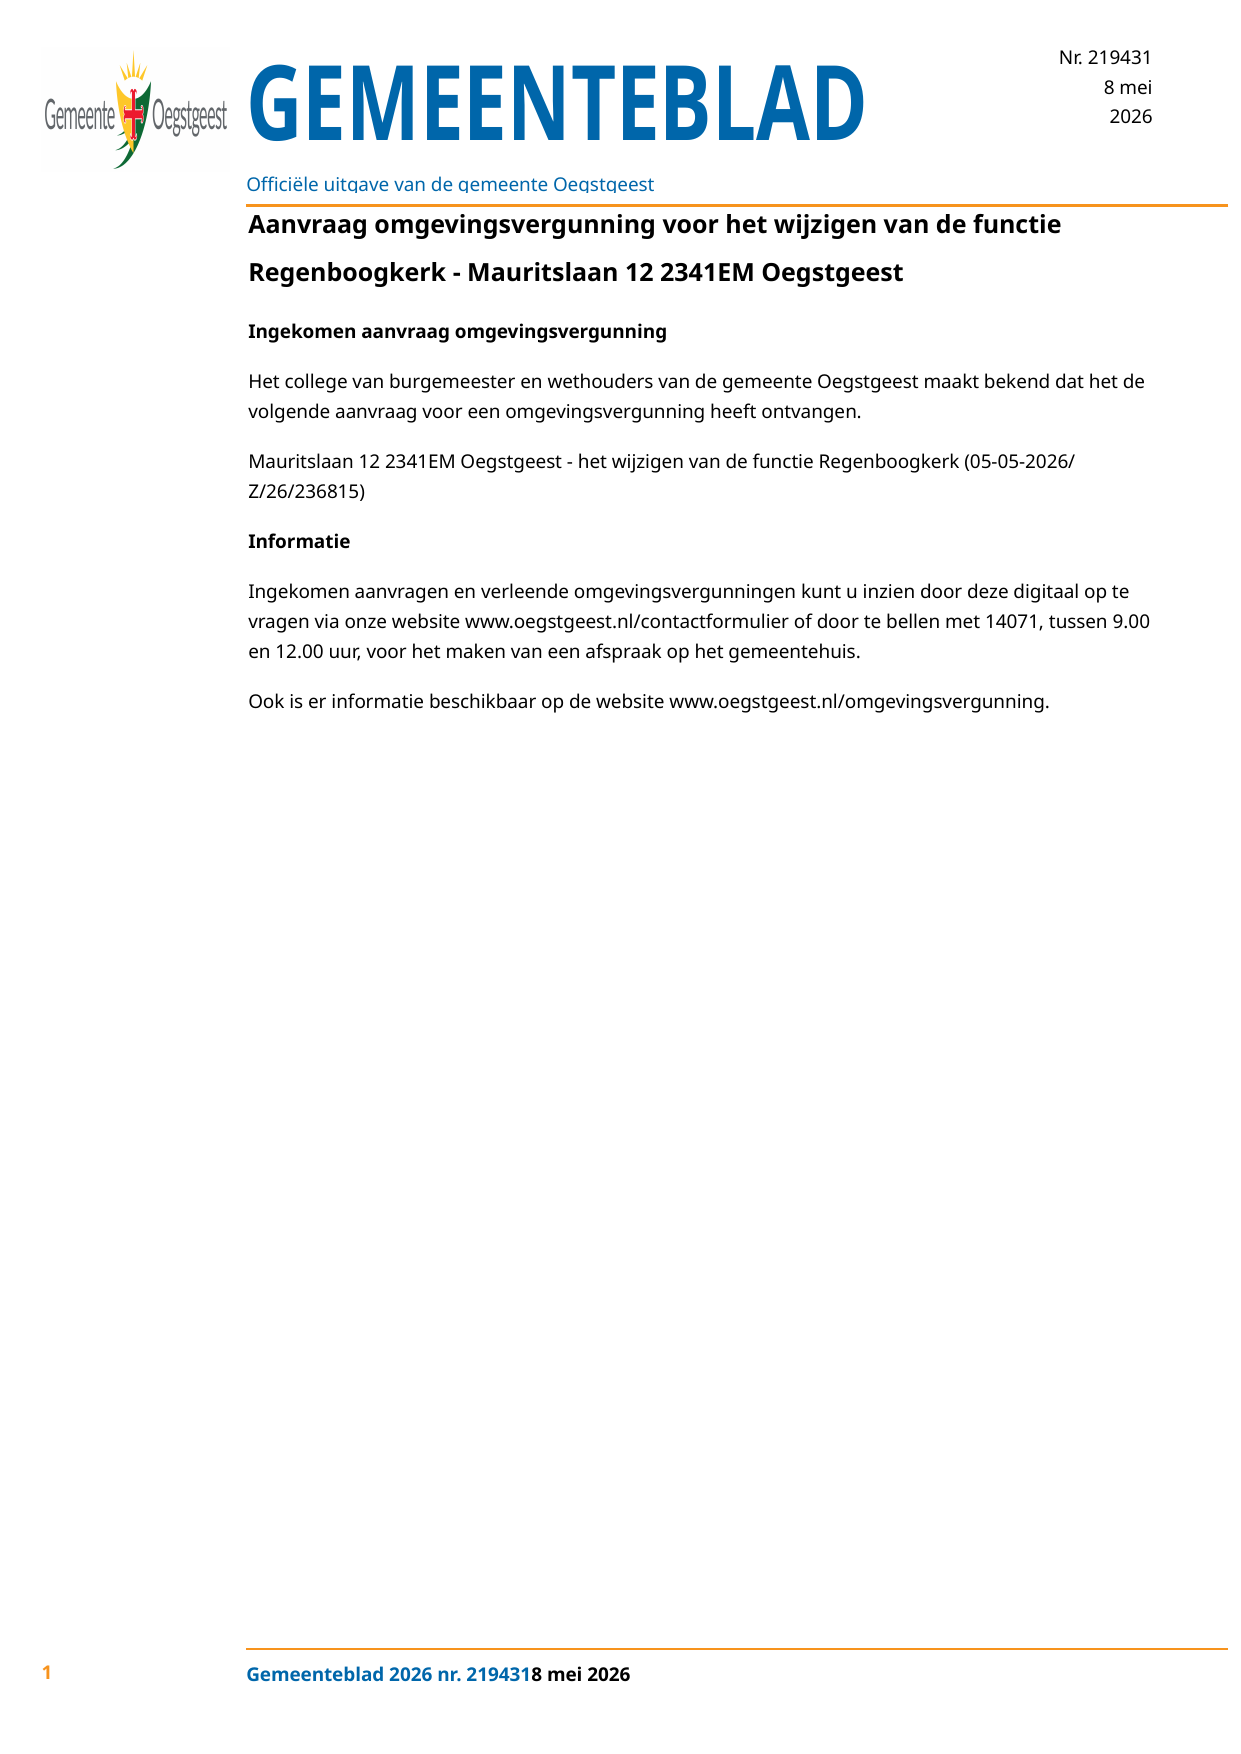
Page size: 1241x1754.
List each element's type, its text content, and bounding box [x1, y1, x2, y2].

text Het college van burgemeester en wethouders van de gemeente Oegstgeest maakt bekend dat het de volgende aanvraag voor een omgevingsvergunning heeft ontvangen. [248, 368, 1152, 424]
text Ook is er informatie beschikbaar op de website www.oegstgeest.nl/omgevingsvergunning. [248, 688, 1152, 714]
text Ingekomen aanvraag omgevingsvergunning [248, 318, 1152, 344]
text Ingekomen aanvragen en verleende omgevingsvergunningen kunt u inzien door deze digitaal op te vragen via onze website www.oegstgeest.nl/contactformulier of door te bellen met 14071, tussen 9.00 en 12.00 uur, voor het maken van een afspraak op het gemeentehuis. [248, 579, 1152, 664]
text Informatie [248, 528, 1152, 554]
text Mauritslaan 12 2341EM Oegstgeest - het wijzigen van de functie Regenboogkerk (05-05-2026/ Z/26/236815) [248, 448, 1152, 504]
picture [41, 47, 231, 172]
text Aanvraag omgevingsvergunning voor het wijzigen van de functie Regenboogkerk - Mauritslaan 12 2341EM Oegstgeest [248, 207, 1152, 288]
